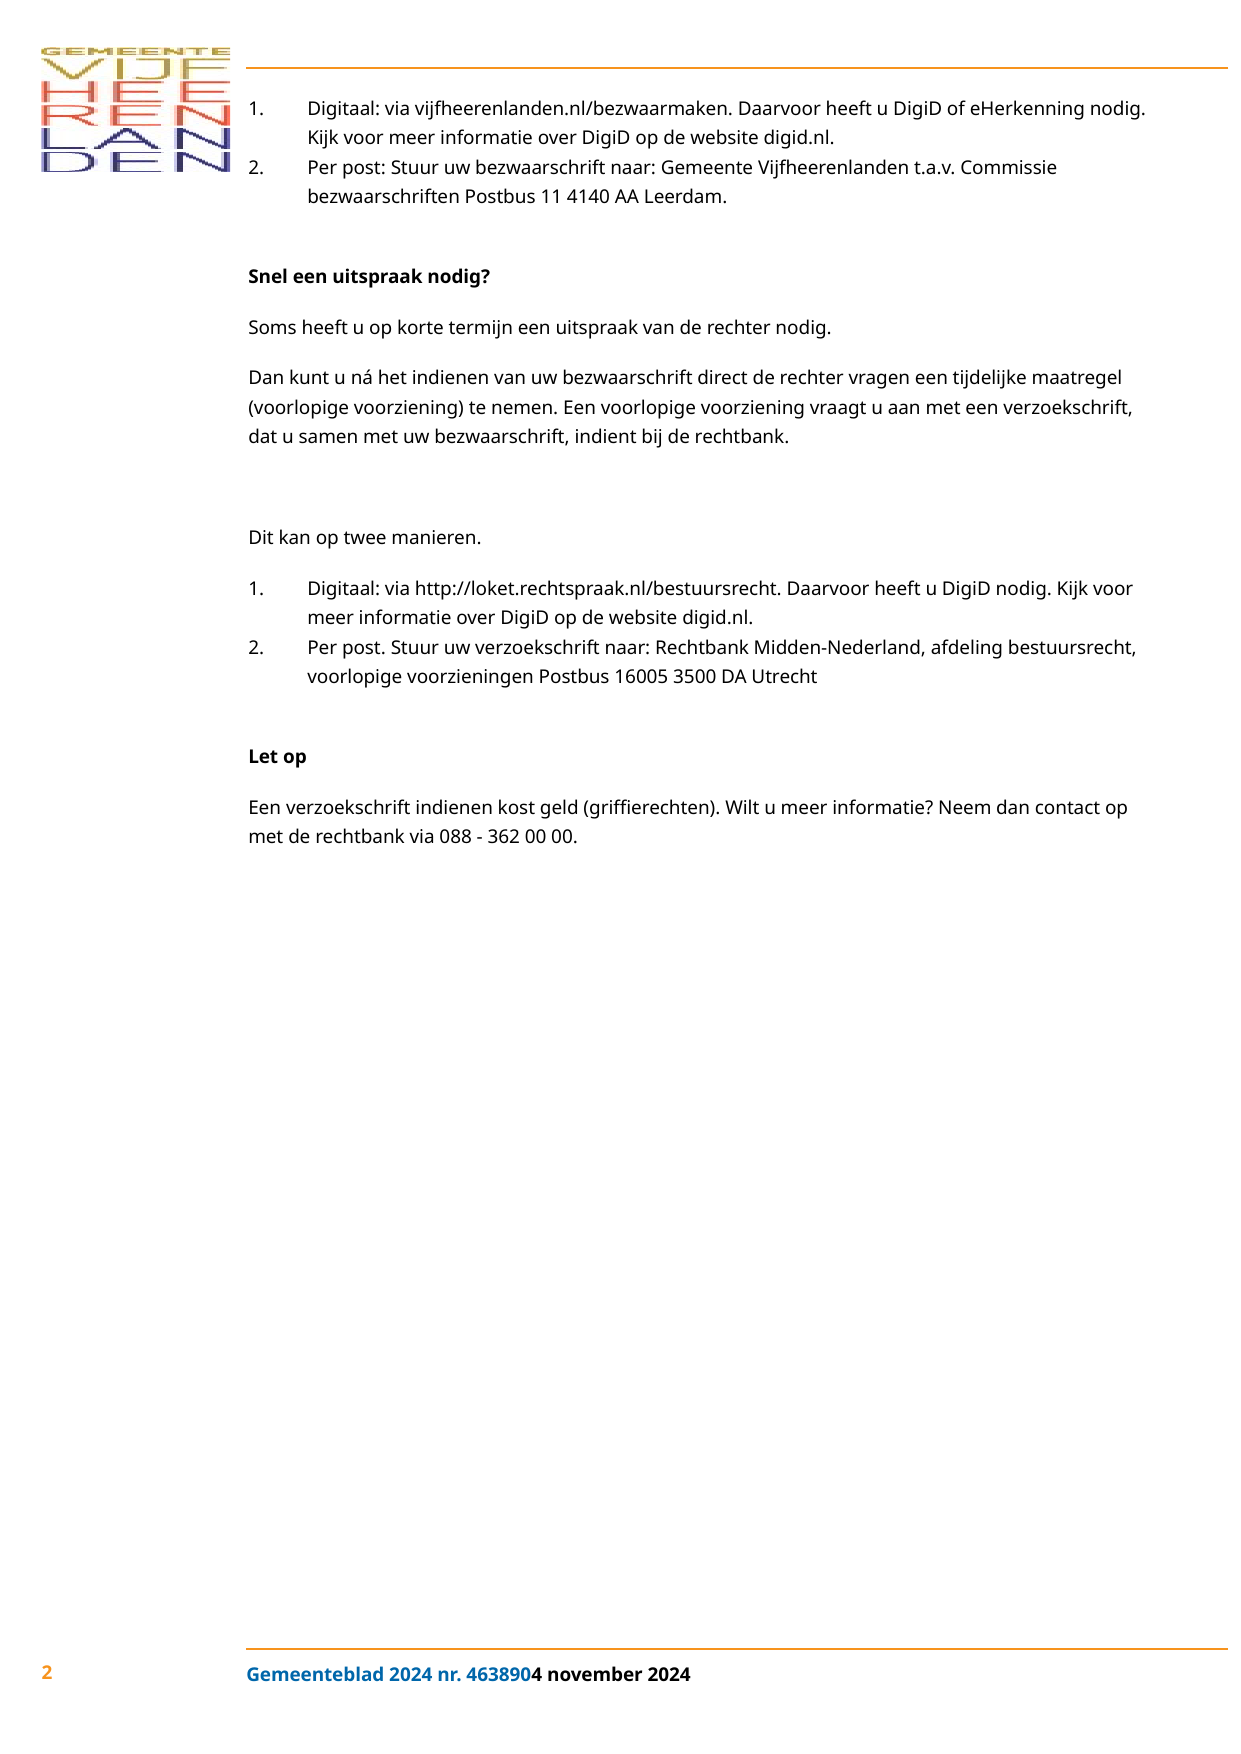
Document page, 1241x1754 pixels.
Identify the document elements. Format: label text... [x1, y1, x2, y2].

list Per post. Stuur uw verzoekschrift naar: Rechtbank Midden-Nederland, afdeling bestuursrecht, voorlopige voorzieningen Postbus 16005 3500 DA Utrecht [248, 634, 1152, 689]
text Soms heeft u op korte termijn een uitspraak van de rechter nodig. [248, 314, 1152, 340]
text Snel een uitspraak nodig? [248, 263, 1152, 289]
text Een verzoekschrift indienen kost geld (griffierechten). Wilt u meer informatie? Neem dan contact op met de rechtbank via 088 - 362 00 00. [248, 794, 1152, 849]
picture [41, 47, 231, 172]
text Let op [248, 743, 1152, 769]
text Dit kan op twee manieren. [248, 524, 1152, 550]
text Dan kunt u ná het indienen van uw bezwaarschrift direct de rechter vragen een tijdelijke maatregel (voorlopige voorziening) te nemen. Een voorlopige voorziening vraagt u aan met een verzoekschrift, dat u samen met uw bezwaarschrift, indient bij de rechtbank. [248, 364, 1152, 449]
list Digitaal: via http://loket.rechtspraak.nl/bestuursrecht. Daarvoor heeft u DigiD nodig. Kijk voor meer informatie over DigiD op de website digid.nl. [248, 575, 1152, 630]
list Per post: Stuur uw bezwaarschrift naar: Gemeente Vijfheerenlanden t.a.v. Commissie bezwaarschriften Postbus 11 4140 AA Leerdam. [248, 154, 1152, 209]
list Digitaal: via vijfheerenlanden.nl/bezwaarmaken. Daarvoor heeft u DigiD of eHerkenning nodig. Kijk voor meer informatie over DigiD op de website digid.nl. [248, 95, 1152, 150]
